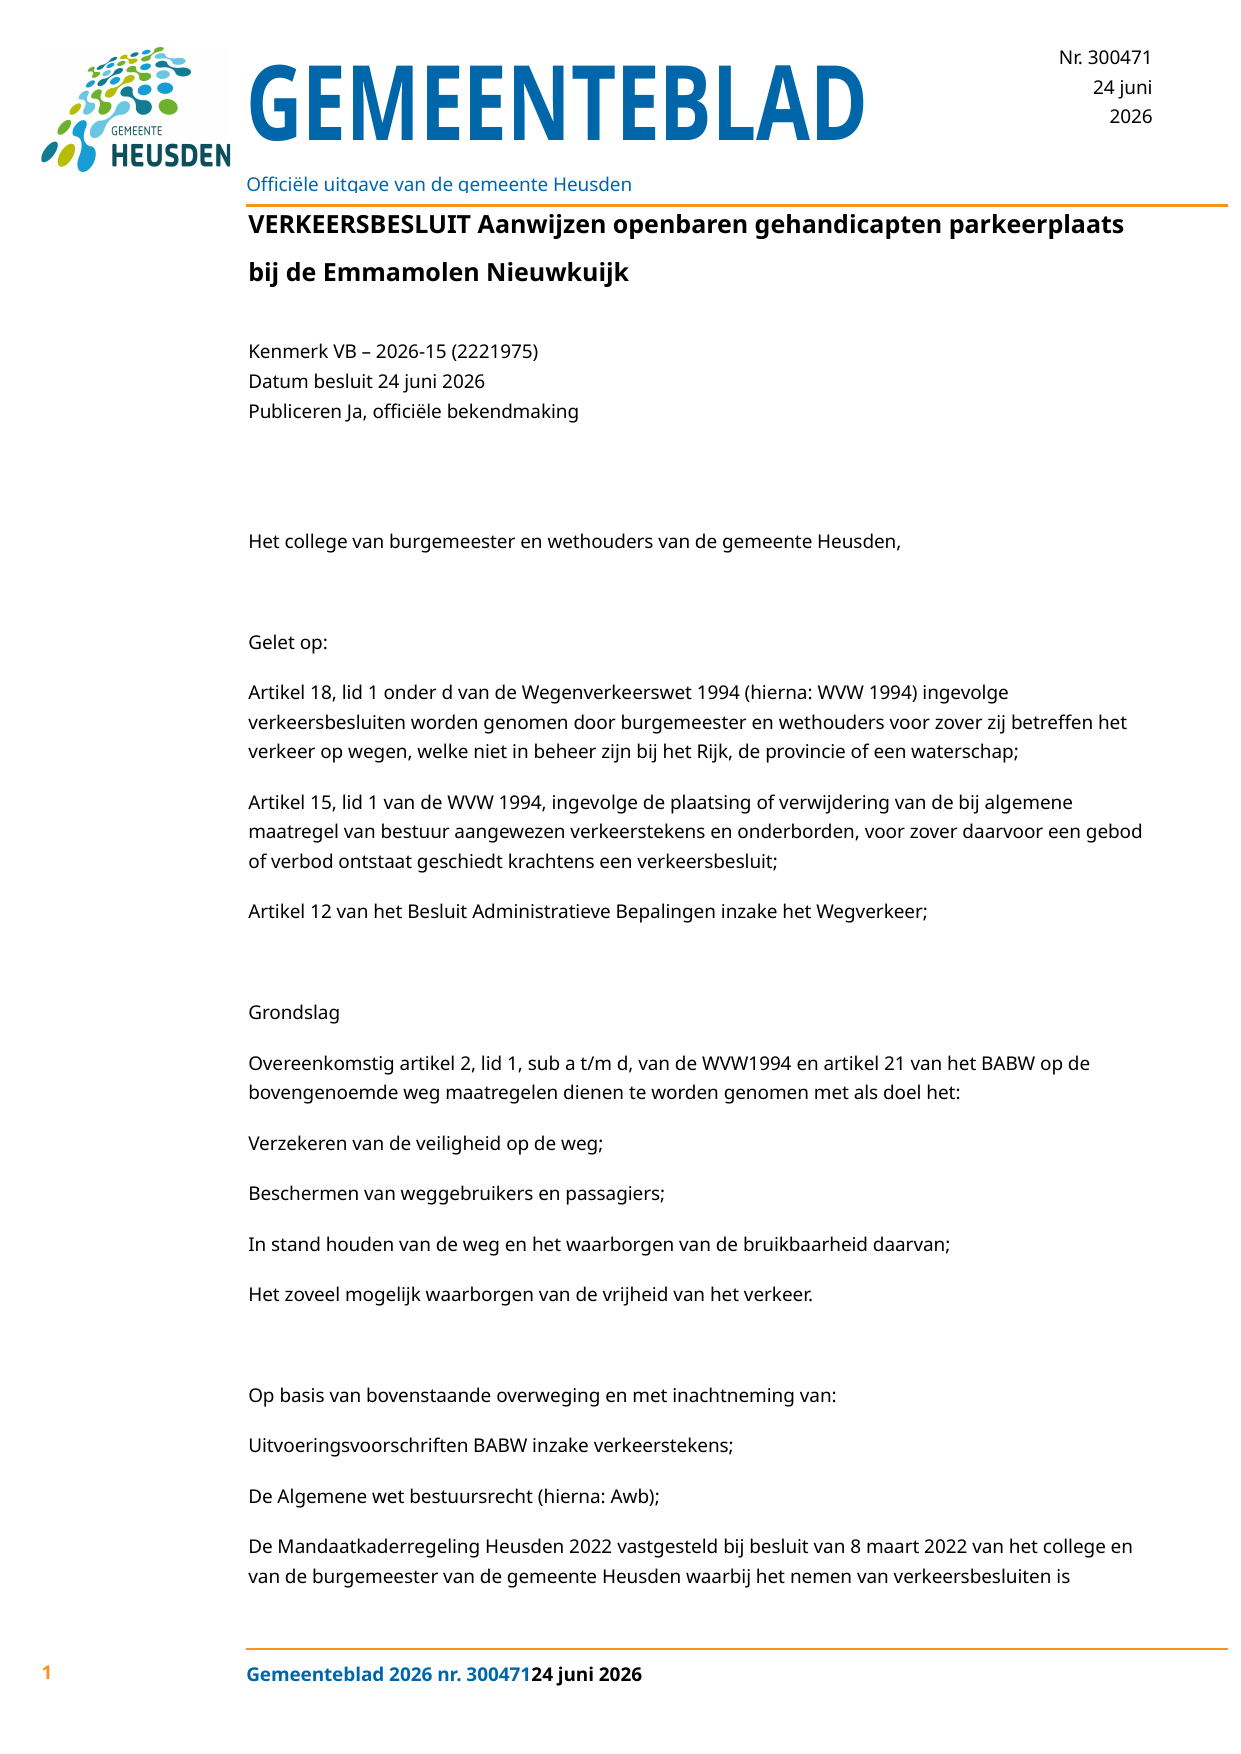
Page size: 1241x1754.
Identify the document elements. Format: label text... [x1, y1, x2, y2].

text Datum besluit 24 juni 2026 [248, 368, 1152, 394]
text Gelet op: [248, 629, 1152, 655]
text Uitvoeringsvoorschriften BABW inzake verkeerstekens; [248, 1432, 1152, 1458]
text Artikel 15, lid 1 van de WVW 1994, ingevolge de plaatsing of verwijdering van de bij algemene maatregel van bestuur aangewezen verkeerstekens en onderborden, voor zover daarvoor een gebod of verbod ontstaat geschiedt krachtens een verkeersbesluit; [248, 789, 1152, 874]
text VERKEERSBESLUIT Aanwijzen openbaren gehandicapten parkeerplaats bij de Emmamolen Nieuwkuijk [248, 207, 1152, 288]
text De Mandaatkaderregeling Heusden 2022 vastgesteld bij besluit van 8 maart 2022 van het college en van de burgemeester van de gemeente Heusden waarbij het nemen van verkeersbesluiten is [248, 1533, 1152, 1588]
text Op basis van bovenstaande overweging en met inachtneming van: [248, 1382, 1152, 1408]
text Artikel 18, lid 1 onder d van de Wegenverkeerswet 1994 (hierna: WVW 1994) ingevolge verkeersbesluiten worden genomen door burgemeester en wethouders voor zover zij betreffen het verkeer op wegen, welke niet in beheer zijn bij het Rijk, de provincie of een waterschap; [248, 679, 1152, 764]
text Artikel 12 van het Besluit Administratieve Bepalingen inzake het Wegverkeer; [248, 899, 1152, 924]
text De Algemene wet bestuursrecht (hierna: Awb); [248, 1483, 1152, 1508]
text Overeenkomstig artikel 2, lid 1, sub a t/m d, van de WVW1994 en artikel 21 van het BABW op de bovengenoemde weg maatregelen dienen te worden genomen met als doel het: [248, 1050, 1152, 1105]
text Verzekeren van de veiligheid op de weg; [248, 1130, 1152, 1156]
text Het zoveel mogelijk waarborgen van de vrijheid van het verkeer. [248, 1281, 1152, 1307]
picture [41, 47, 231, 172]
text Beschermen van weggebruikers en passagiers; [248, 1180, 1152, 1206]
text Kenmerk VB – 2026-15 (2221975) [248, 339, 1152, 364]
text Grondslag [248, 999, 1152, 1025]
text Het college van burgemeester en wethouders van de gemeente Heusden, [248, 528, 1152, 554]
text In stand houden van de weg en het waarborgen van de bruikbaarheid daarvan; [248, 1231, 1152, 1256]
text Publiceren Ja, officiële bekendmaking [248, 398, 1152, 423]
